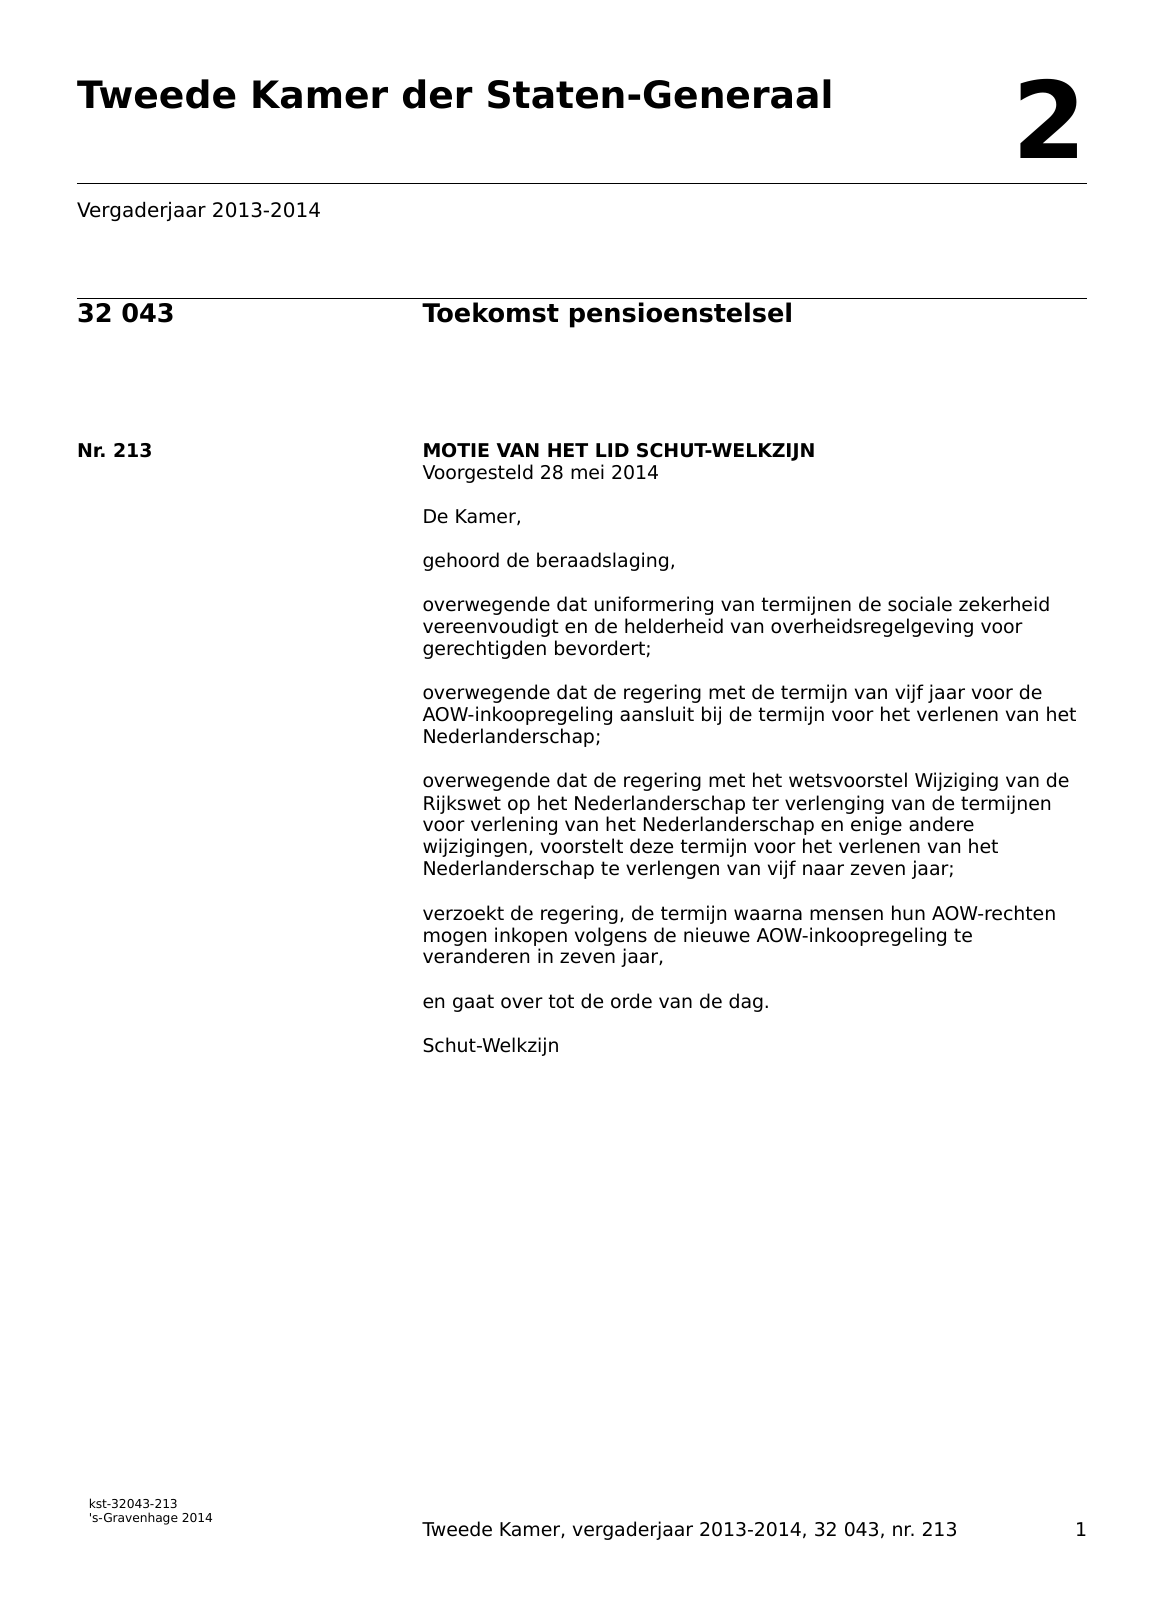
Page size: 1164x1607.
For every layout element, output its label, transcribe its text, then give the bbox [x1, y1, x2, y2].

text verzoekt de regering, de termijn waarna mensen hun AOW-rechten mogen inkopen volgens de nieuwe AOW-inkoopregeling te veranderen in zeven jaar, [422, 902, 1087, 968]
text overwegende dat de regering met de termijn van vijf jaar voor de AOW-inkoopregeling aansluit bij de termijn voor het verlenen van het Nederlanderschap; [422, 682, 1087, 748]
table_header 2 [886, 59, 1087, 183]
text en gaat over tot de orde van de dag. [422, 991, 1087, 1013]
text Voorgesteld 28 mei 2014 [422, 462, 1087, 484]
text De Kamer, [422, 506, 1087, 528]
table_cell Vergaderjaar 2013-2014 [77, 184, 1087, 298]
text kst-32043-213 [88, 1497, 323, 1511]
text gehoord de beraadslaging, [422, 550, 1087, 572]
text overwegende dat de regering met het wetsvoorstel Wijziging van de Rijkswet op het Nederlanderschap ter verlenging van de termijnen voor verlening van het Nederlanderschap en enige andere wijzigingen, voorstelt deze termijn voor het verlenen van het Nederlanderschap te verlengen van vijf naar zeven jaar; [422, 770, 1087, 880]
text overwegende dat uniformering van termijnen de sociale zekerheid vereenvoudigt en de helderheid van overheidsregelgeving voor gerechtigden bevordert; [422, 594, 1087, 660]
text 's-Gravenhage 2014 [88, 1511, 323, 1525]
subtitle 32 043 Toekomst pensioenstelsel [77, 299, 1087, 329]
subtitle Nr. 213 MOTIE VAN HET LID SCHUT-WELKZIJN [77, 440, 1087, 462]
text Schut-Welkzijn [422, 1035, 1087, 1057]
table_header Tweede Kamer der Staten-Generaal [77, 59, 886, 183]
